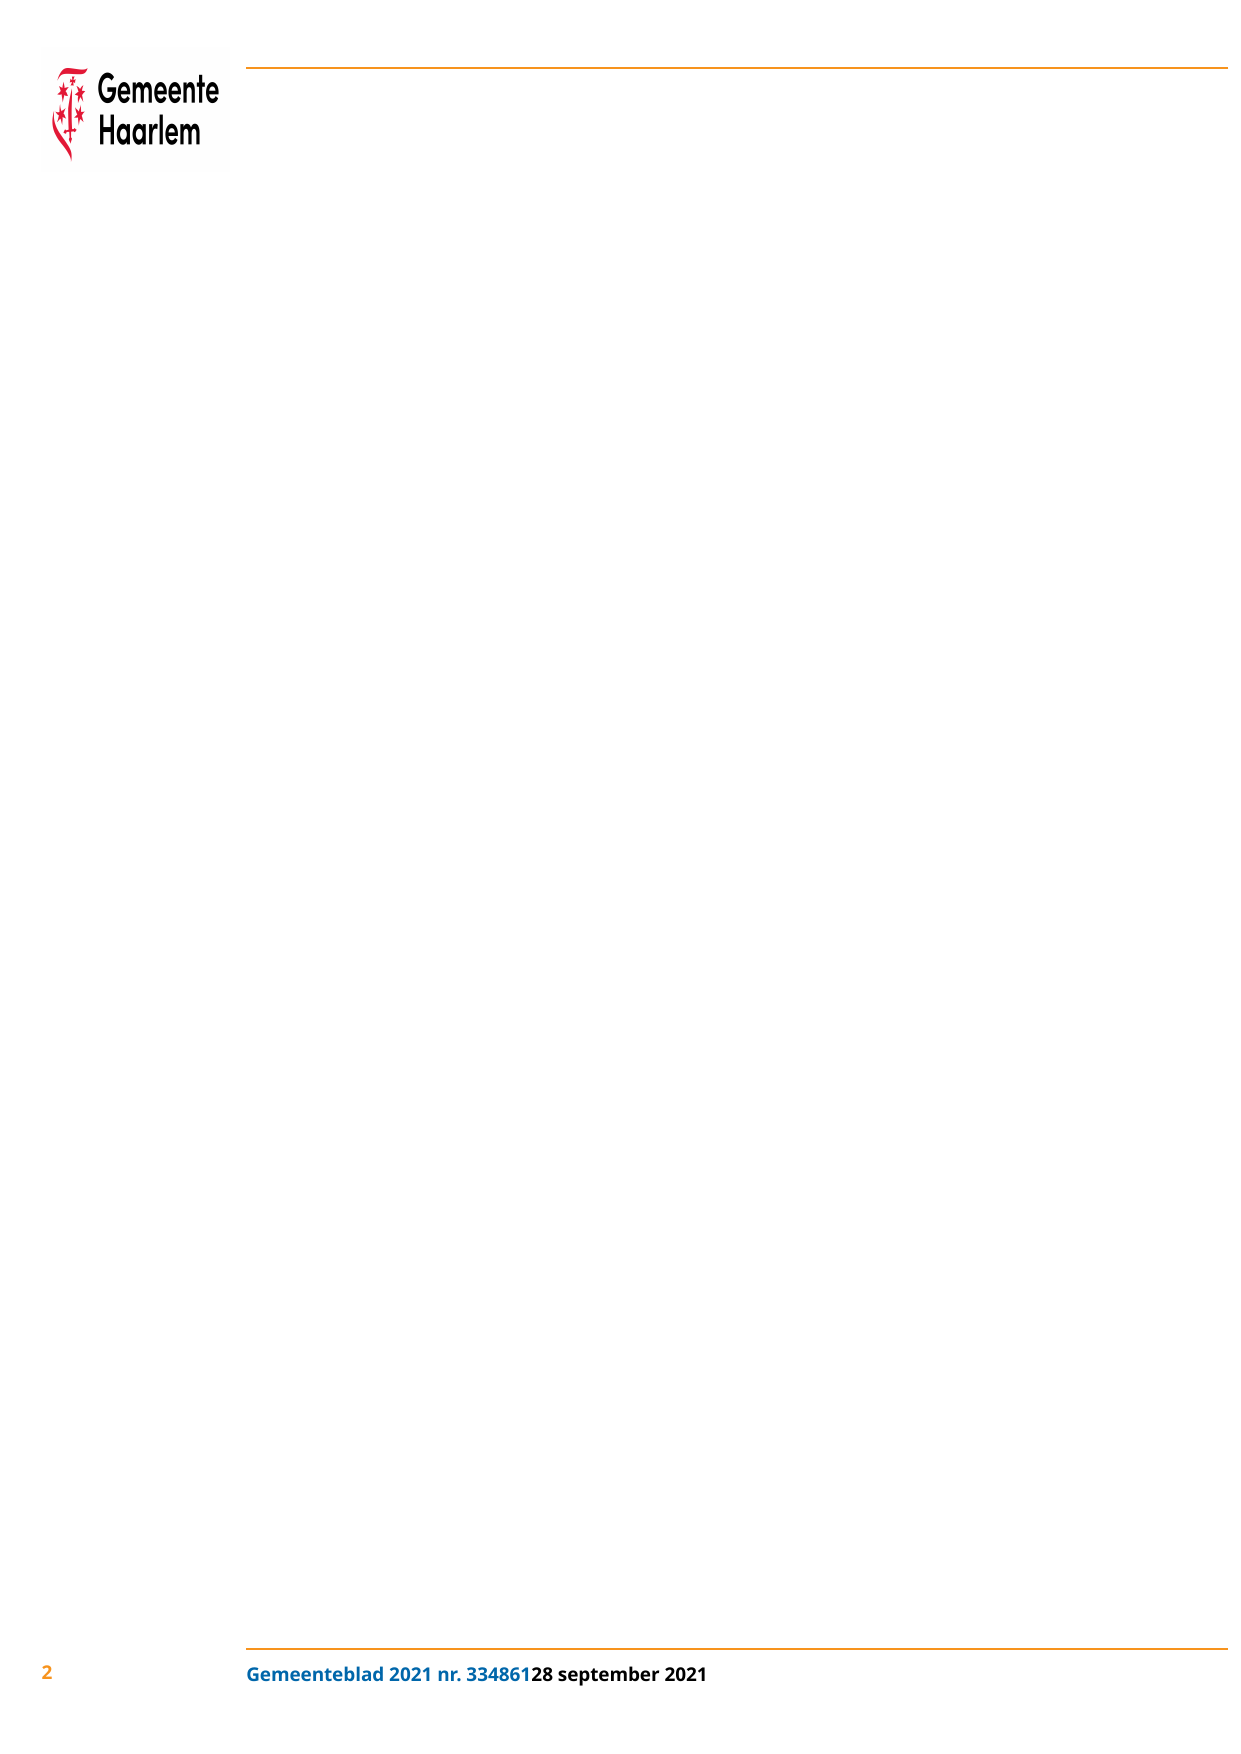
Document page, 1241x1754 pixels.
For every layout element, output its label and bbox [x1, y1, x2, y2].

picture [41, 47, 231, 172]
